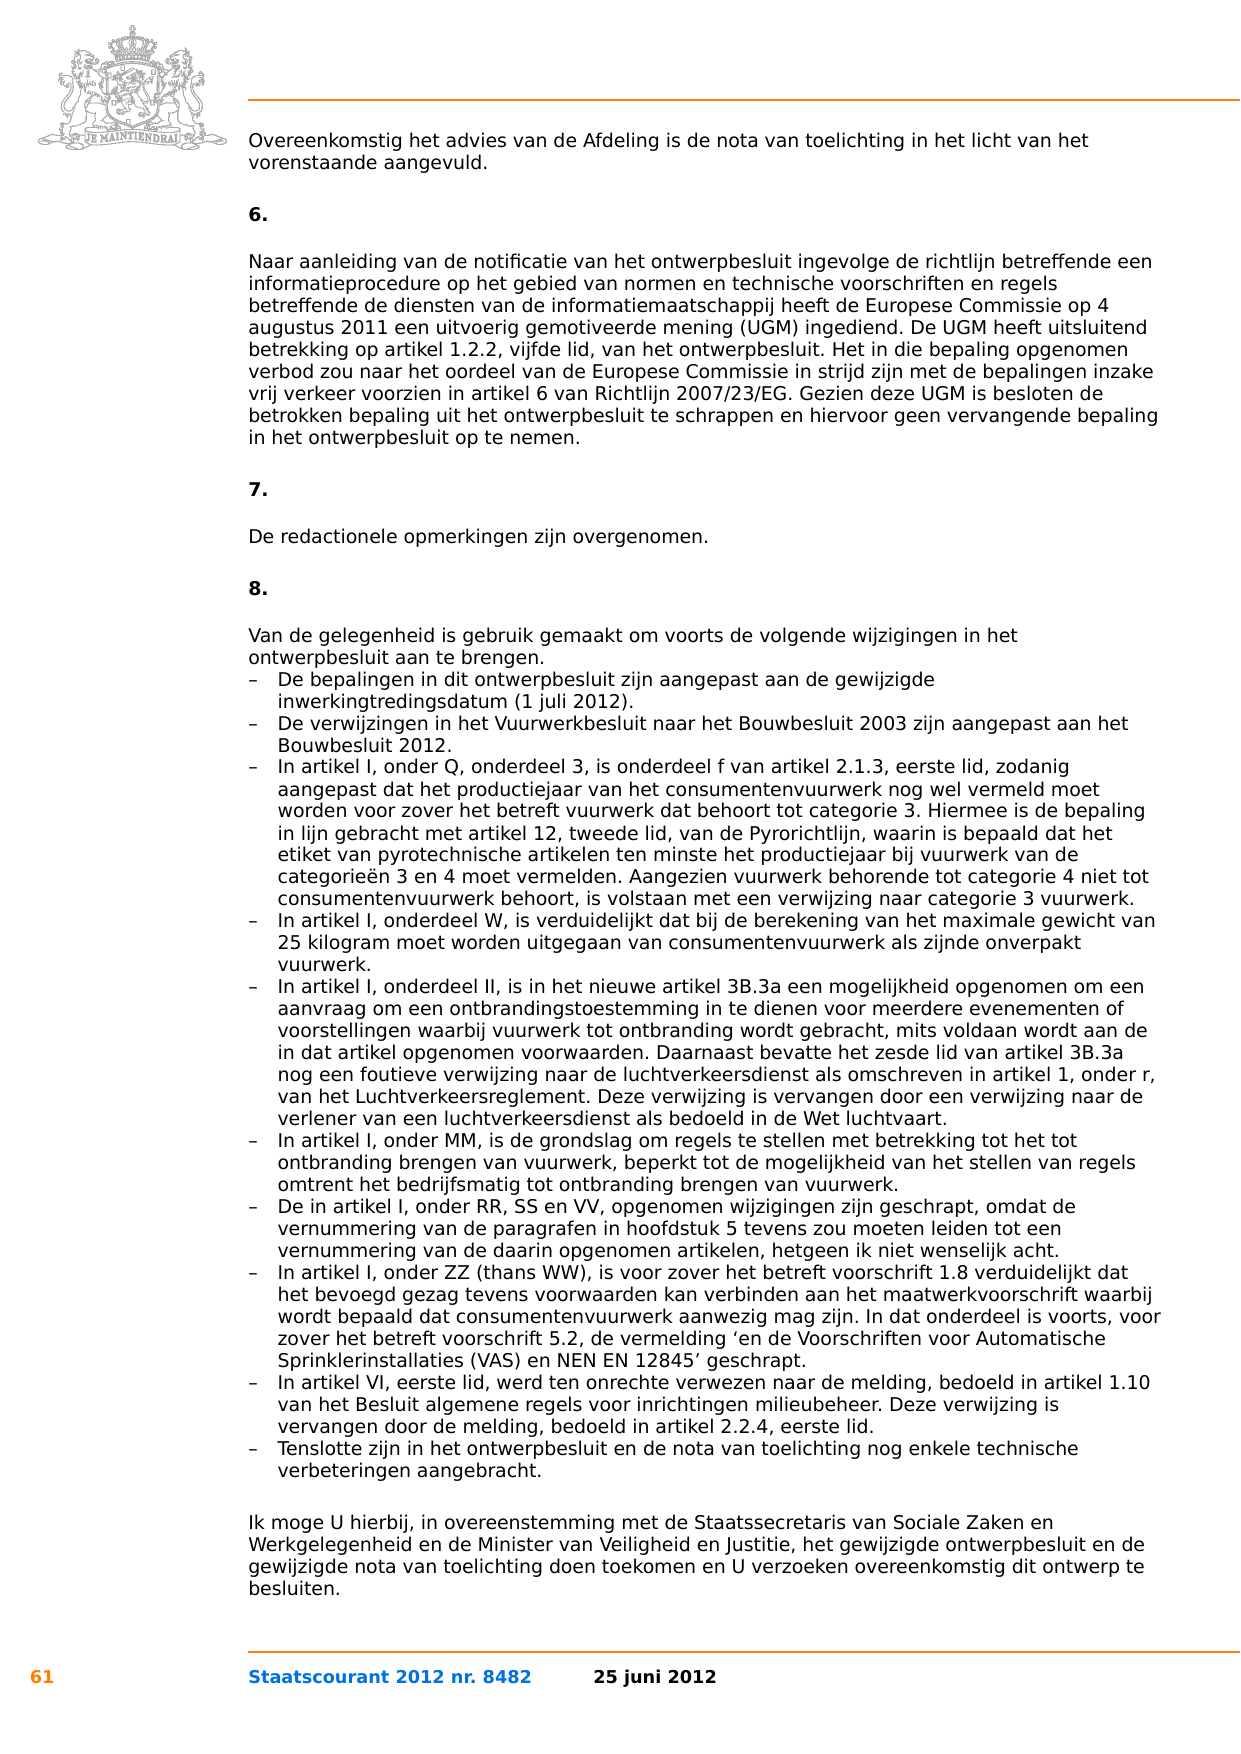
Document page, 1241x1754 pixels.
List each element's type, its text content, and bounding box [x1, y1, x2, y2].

text – In artikel I, onder Q, onderdeel 3, is onderdeel f van artikel 2.1.3, eerste lid, zodanig aangepast dat het productiejaar van het consumentenvuurwerk nog wel vermeld moet worden voor zover het betreft vuurwerk dat behoort tot categorie 3. Hiermee is de bepaling in lijn gebracht met artikel 12, tweede lid, van de Pyrorichtlijn, waarin is bepaald dat het etiket van pyrotechnische artikelen ten minste het productiejaar bij vuurwerk van de categorieën 3 en 4 moet vermelden. Aangezien vuurwerk behorende tot categorie 4 niet tot consumentenvuurwerk behoort, is volstaan met een verwijzing naar categorie 3 vuurwerk. [248, 756, 1163, 910]
text – De bepalingen in dit ontwerpbesluit zijn aangepast aan de gewijzigde inwerkingtredingsdatum (1 juli 2012). [248, 668, 1163, 712]
text – In artikel I, onderdeel II, is in het nieuwe artikel 3B.3a een mogelijkheid opgenomen om een aanvraag om een ontbrandingstoestemming in te dienen voor meerdere evenementen of voorstellingen waarbij vuurwerk tot ontbranding wordt gebracht, mits voldaan wordt aan de in dat artikel opgenomen voorwaarden. Daarnaast bevatte het zesde lid van artikel 3B.3a nog een foutieve verwijzing naar de luchtverkeersdienst als omschreven in artikel 1, onder r, van het Luchtverkeersreglement. Deze verwijzing is vervangen door een verwijzing naar de verlener van een luchtverkeersdienst als bedoeld in de Wet luchtvaart. [248, 976, 1163, 1130]
text – De verwijzingen in het Vuurwerkbesluit naar het Bouwbesluit 2003 zijn aangepast aan het Bouwbesluit 2012. [248, 712, 1163, 756]
text Van de gelegenheid is gebruik gemaakt om voorts de volgende wijzigingen in het ontwerpbesluit aan te brengen. [248, 624, 1163, 668]
text – In artikel I, onderdeel W, is verduidelijkt dat bij de berekening van het maximale gewicht van 25 kilogram moet worden uitgegaan van consumentenvuurwerk als zijnde onverpakt vuurwerk. [248, 910, 1163, 976]
text – In artikel VI, eerste lid, werd ten onrechte verwezen naar de melding, bedoeld in artikel 1.10 van het Besluit algemene regels voor inrichtingen milieubeheer. Deze verwijzing is vervangen door de melding, bedoeld in artikel 2.2.4, eerste lid. [248, 1372, 1163, 1438]
text – In artikel I, onder MM, is de grondslag om regels te stellen met betrekking tot het tot ontbranding brengen van vuurwerk, beperkt tot de mogelijkheid van het stellen van regels omtrent het bedrijfsmatig tot ontbranding brengen van vuurwerk. [248, 1130, 1163, 1196]
text – Tenslotte zijn in het ontwerpbesluit en de nota van toelichting nog enkele technische verbeteringen aangebracht. [248, 1438, 1163, 1482]
subtitle 7. [248, 479, 1163, 501]
text De redactionele opmerkingen zijn overgenomen. [248, 526, 1163, 548]
picture [38, 25, 227, 150]
text Overeenkomstig het advies van de Afdeling is de nota van toelichting in het licht van het vorenstaande aangevuld. [248, 130, 1163, 174]
text – De in artikel I, onder RR, SS en VV, opgenomen wijzigingen zijn geschrapt, omdat de vernummering van de paragrafen in hoofdstuk 5 tevens zou moeten leiden tot een vernummering van de daarin opgenomen artikelen, hetgeen ik niet wenselijk acht. [248, 1196, 1163, 1262]
text Ik moge U hierbij, in overeenstemming met de Staatssecretaris van Sociale Zaken en Werkgelegenheid en de Minister van Veiligheid en Justitie, het gewijzigde ontwerpbesluit en de gewijzigde nota van toelichting doen toekomen en U verzoeken overeenkomstig dit ontwerp te besluiten. [248, 1512, 1163, 1600]
text – In artikel I, onder ZZ (thans WW), is voor zover het betreft voorschrift 1.8 verduidelijkt dat het bevoegd gezag tevens voorwaarden kan verbinden aan het maatwerkvoorschrift waarbij wordt bepaald dat consumentenvuurwerk aanwezig mag zijn. In dat onderdeel is voorts, voor zover het betreft voorschrift 5.2, de vermelding ‘en de Voorschriften voor Automatische Sprinklerinstallaties (VAS) en NEN EN 12845’ geschrapt. [248, 1262, 1163, 1372]
subtitle 6. [248, 204, 1163, 226]
subtitle 8. [248, 578, 1163, 599]
text Naar aanleiding van de notificatie van het ontwerpbesluit ingevolge de richtlijn betreffende een informatieprocedure op het gebied van normen en technische voorschriften en regels betreffende de diensten van de informatiemaatschappij heeft de Europese Commissie op 4 augustus 2011 een uitvoerig gemotiveerde mening (UGM) ingediend. De UGM heeft uitsluitend betrekking op artikel 1.2.2, vijfde lid, van het ontwerpbesluit. Het in die bepaling opgenomen verbod zou naar het oordeel van de Europese Commissie in strijd zijn met de bepalingen inzake vrij verkeer voorzien in artikel 6 van Richtlijn 2007/23/EG. Gezien deze UGM is besloten de betrokken bepaling uit het ontwerpbesluit te schrappen en hiervoor geen vervangende bepaling in het ontwerpbesluit op te nemen. [248, 251, 1163, 449]
